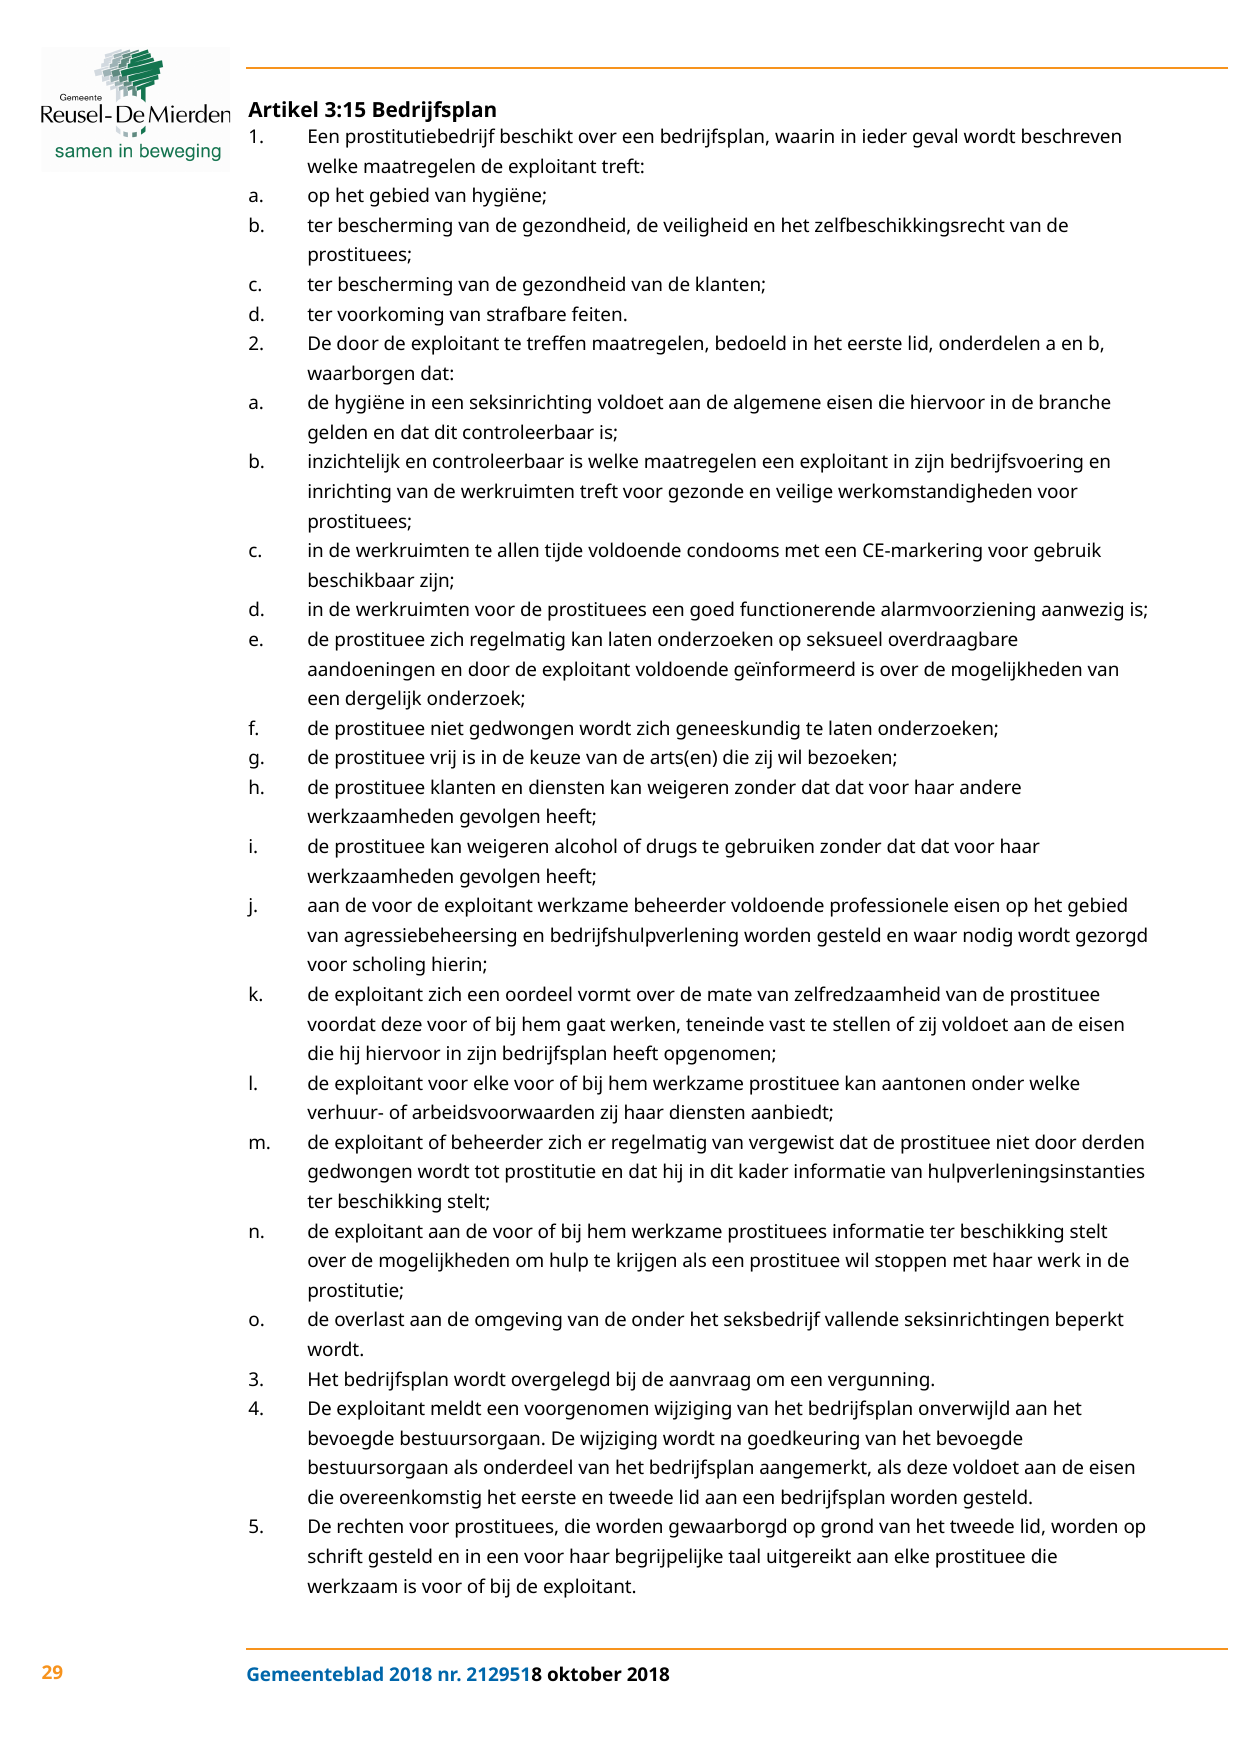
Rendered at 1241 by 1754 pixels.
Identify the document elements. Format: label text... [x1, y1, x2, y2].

list de exploitant of beheerder zich er regelmatig van vergewist dat de prostituee niet door derden gedwongen wordt tot prostitutie en dat hij in dit kader informatie van hulpverleningsinstanties ter beschikking stelt; [248, 1129, 1152, 1214]
list de prostituee kan weigeren alcohol of drugs te gebruiken zonder dat dat voor haar werkzaamheden gevolgen heeft; [248, 833, 1152, 888]
list aan de voor de exploitant werkzame beheerder voldoende professionele eisen op het gebied van agressiebeheersing en bedrijfshulpverlening worden gesteld en waar nodig wordt gezorgd voor scholing hierin; [248, 892, 1152, 977]
picture [41, 47, 231, 172]
list Het bedrijfsplan wordt overgelegd bij de aanvraag om een vergunning. [248, 1366, 1152, 1391]
list ter bescherming van de gezondheid van de klanten; [248, 271, 1152, 297]
list ter voorkoming van strafbare feiten. [248, 301, 1152, 326]
list de prostituee klanten en diensten kan weigeren zonder dat dat voor haar andere werkzaamheden gevolgen heeft; [248, 774, 1152, 829]
list De exploitant meldt een voorgenomen wijziging van het bedrijfsplan onverwijld aan het bevoegde bestuursorgaan. De wijziging wordt na goedkeuring van het bevoegde bestuursorgaan als onderdeel van het bedrijfsplan aangemerkt, als deze voldoet aan de eisen die overeenkomstig het eerste en tweede lid aan een bedrijfsplan worden gesteld. [248, 1395, 1152, 1510]
list de hygiëne in een seksinrichting voldoet aan de algemene eisen die hiervoor in de branche gelden en dat dit controleerbaar is; [248, 389, 1152, 445]
text Artikel 3:15 Bedrijfsplan [248, 95, 1152, 123]
list de prostituee niet gedwongen wordt zich geneeskundig te laten onderzoeken; [248, 715, 1152, 741]
list Een prostitutiebedrijf beschikt over een bedrijfsplan, waarin in ieder geval wordt beschreven welke maatregelen de exploitant treft: [248, 123, 1152, 178]
list op het gebied van hygiëne; [248, 182, 1152, 208]
list de exploitant zich een oordeel vormt over de mate van zelfredzaamheid van de prostituee voordat deze voor of bij hem gaat werken, teneinde vast te stellen of zij voldoet aan de eisen die hij hiervoor in zijn bedrijfsplan heeft opgenomen; [248, 981, 1152, 1066]
list De rechten voor prostituees, die worden gewaarborgd op grond van het tweede lid, worden op schrift gesteld en in een voor haar begrijpelijke taal uitgereikt aan elke prostituee die werkzaam is voor of bij de exploitant. [248, 1514, 1152, 1598]
list de overlast aan de omgeving van de onder het seksbedrijf vallende seksinrichtingen beperkt wordt. [248, 1307, 1152, 1362]
list de prostituee vrij is in de keuze van de arts(en) die zij wil bezoeken; [248, 744, 1152, 770]
list de exploitant voor elke voor of bij hem werkzame prostituee kan aantonen onder welke verhuur- of arbeidsvoorwaarden zij haar diensten aanbiedt; [248, 1070, 1152, 1125]
list de exploitant aan de voor of bij hem werkzame prostituees informatie ter beschikking stelt over de mogelijkheden om hulp te krijgen als een prostituee wil stoppen met haar werk in de prostitutie; [248, 1218, 1152, 1303]
list in de werkruimten te allen tijde voldoende condooms met een CE-markering voor gebruik beschikbaar zijn; [248, 537, 1152, 593]
list inzichtelijk en controleerbaar is welke maatregelen een exploitant in zijn bedrijfsvoering en inrichting van de werkruimten treft voor gezonde en veilige werkomstandigheden voor prostituees; [248, 449, 1152, 533]
list ter bescherming van de gezondheid, de veiligheid en het zelfbeschikkingsrecht van de prostituees; [248, 212, 1152, 267]
list De door de exploitant te treffen maatregelen, bedoeld in het eerste lid, onderdelen a en b, waarborgen dat: [248, 330, 1152, 386]
list de prostituee zich regelmatig kan laten onderzoeken op seksueel overdraagbare aandoeningen en door de exploitant voldoende geïnformeerd is over de mogelijkheden van een dergelijk onderzoek; [248, 626, 1152, 711]
list in de werkruimten voor de prostituees een goed functionerende alarmvoorziening aanwezig is; [248, 597, 1152, 622]
